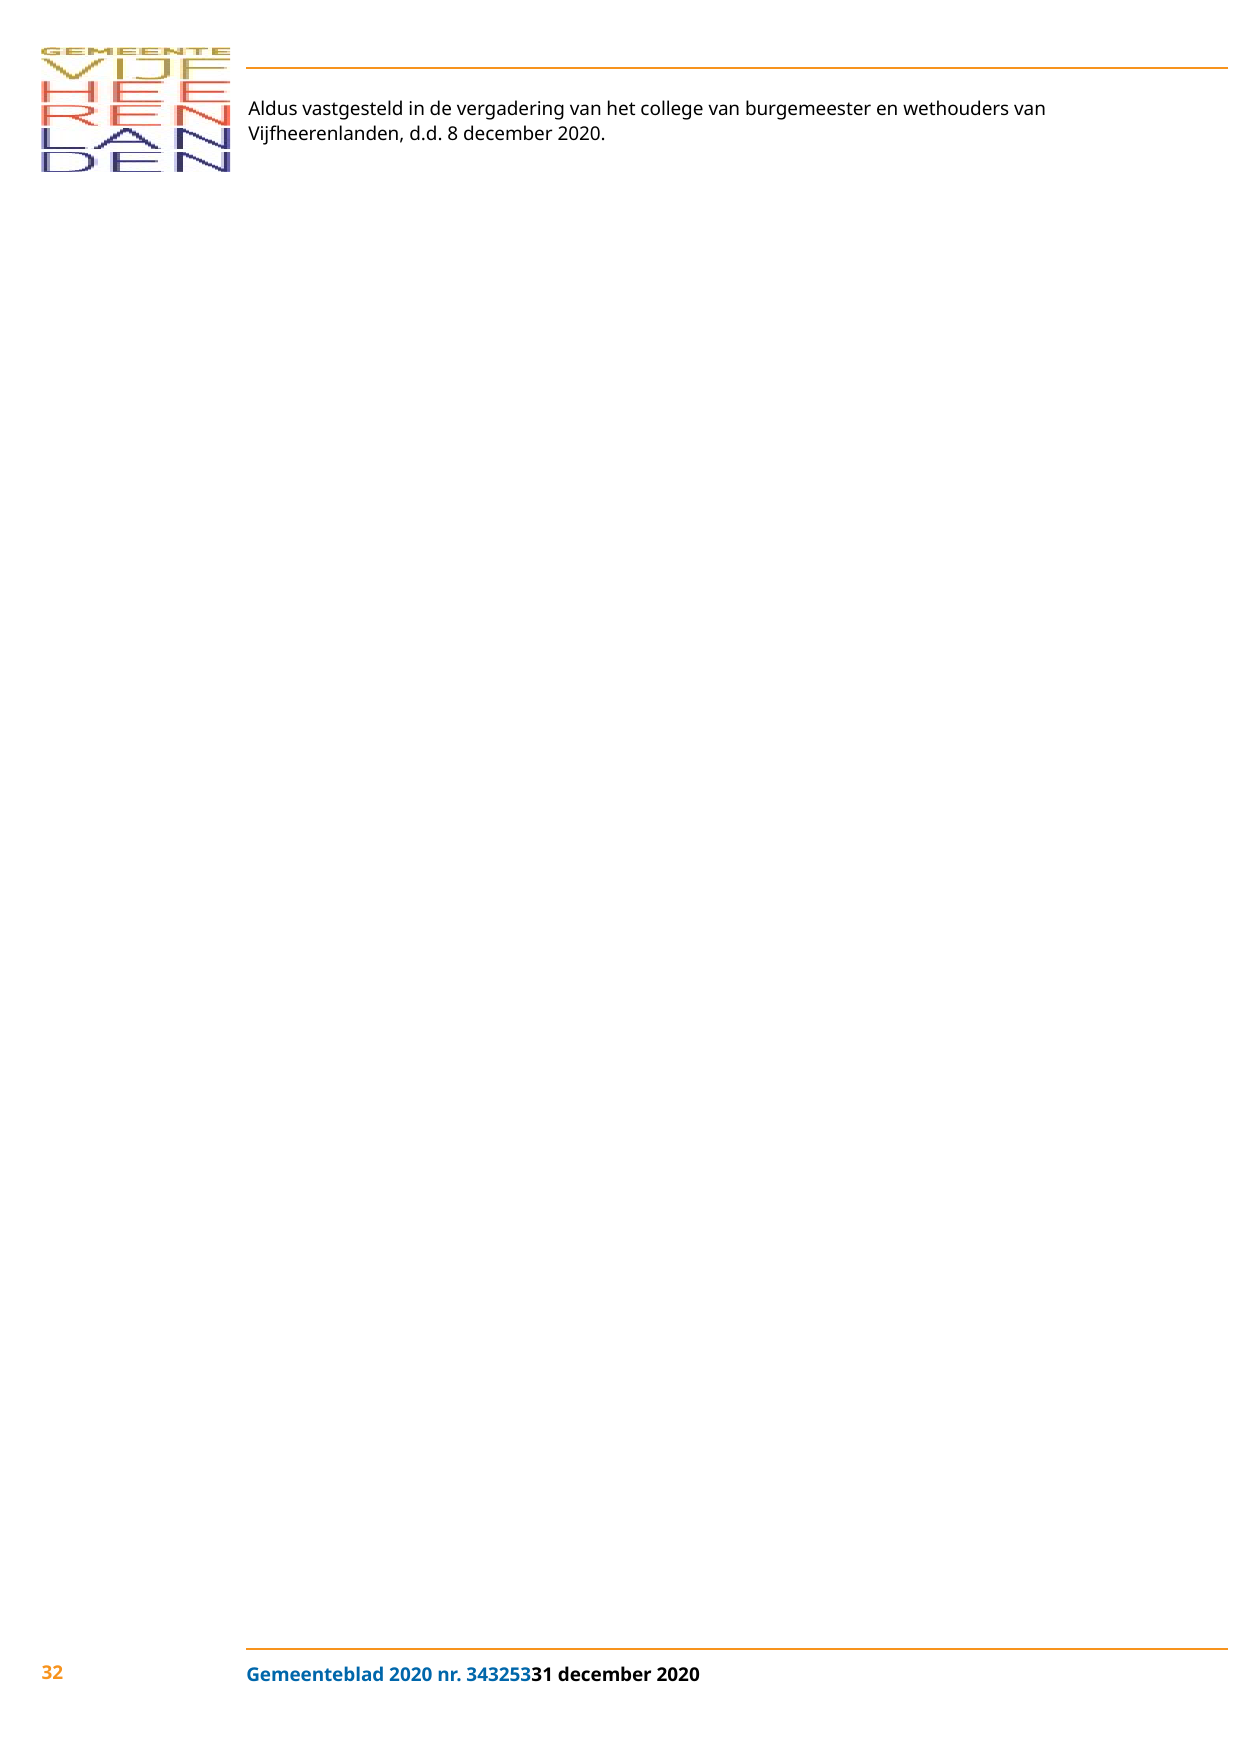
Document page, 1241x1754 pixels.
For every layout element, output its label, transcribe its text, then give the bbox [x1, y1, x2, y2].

text Aldus vastgesteld in de vergadering van het college van burgemeester en wethouders van Vijfheerenlanden, d.d. 8 december 2020. [248, 95, 1152, 146]
picture [41, 47, 231, 172]
